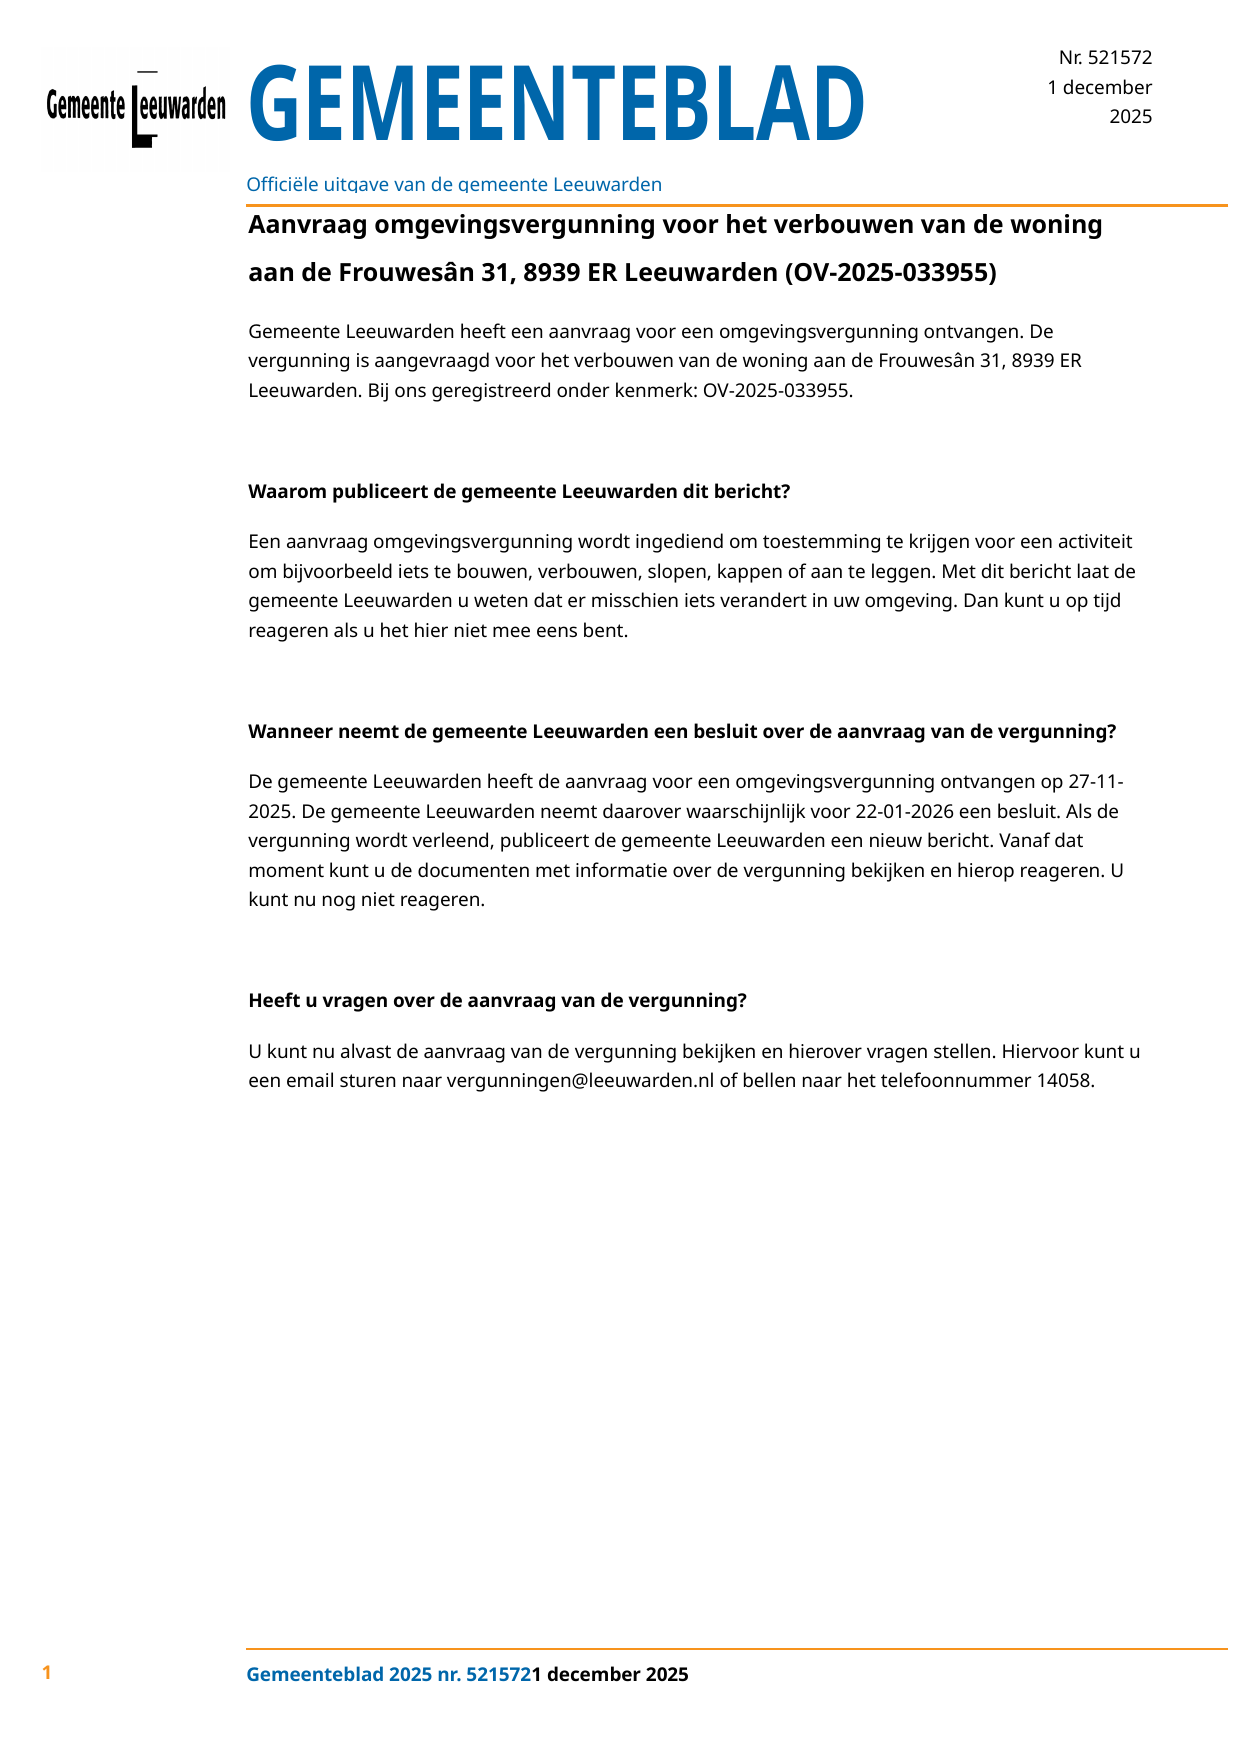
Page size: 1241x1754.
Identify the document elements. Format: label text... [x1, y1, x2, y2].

text Een aanvraag omgevingsvergunning wordt ingediend om toestemming te krijgen voor een activiteit om bijvoorbeeld iets te bouwen, verbouwen, slopen, kappen of aan te leggen. Met dit bericht laat de gemeente Leeuwarden u weten dat er misschien iets verandert in uw omgeving. Dan kunt u op tijd reageren als u het hier niet mee eens bent. [248, 528, 1152, 643]
text Gemeente Leeuwarden heeft een aanvraag voor een omgevingsvergunning ontvangen. De vergunning is aangevraagd voor het verbouwen van de woning aan de Frouwesân 31, 8939 ER Leeuwarden. Bij ons geregistreerd onder kenmerk: OV-2025-033955. [248, 318, 1152, 403]
text U kunt nu alvast de aanvraag van de vergunning bekijken en hierover vragen stellen. Hiervoor kunt u een email sturen naar vergunningen@leeuwarden.nl of bellen naar het telefoonnummer 14058. [248, 1038, 1152, 1093]
text Waarom publiceert de gemeente Leeuwarden dit bericht? [248, 478, 1152, 504]
picture [41, 47, 231, 172]
text De gemeente Leeuwarden heeft de aanvraag voor een omgevingsvergunning ontvangen op 27-11-2025. De gemeente Leeuwarden neemt daarover waarschijnlijk voor 22-01-2026 een besluit. Als de vergunning wordt verleend, publiceert de gemeente Leeuwarden een nieuw bericht. Vanaf dat moment kunt u de documenten met informatie over de vergunning bekijken en hierop reageren. U kunt nu nog niet reageren. [248, 768, 1152, 912]
text Heeft u vragen over de aanvraag van de vergunning? [248, 987, 1152, 1013]
text Wanneer neemt de gemeente Leeuwarden een besluit over de aanvraag van de vergunning? [248, 718, 1152, 744]
text Aanvraag omgevingsvergunning voor het verbouwen van de woning aan de Frouwesân 31, 8939 ER Leeuwarden (OV-2025-033955) [248, 207, 1152, 288]
